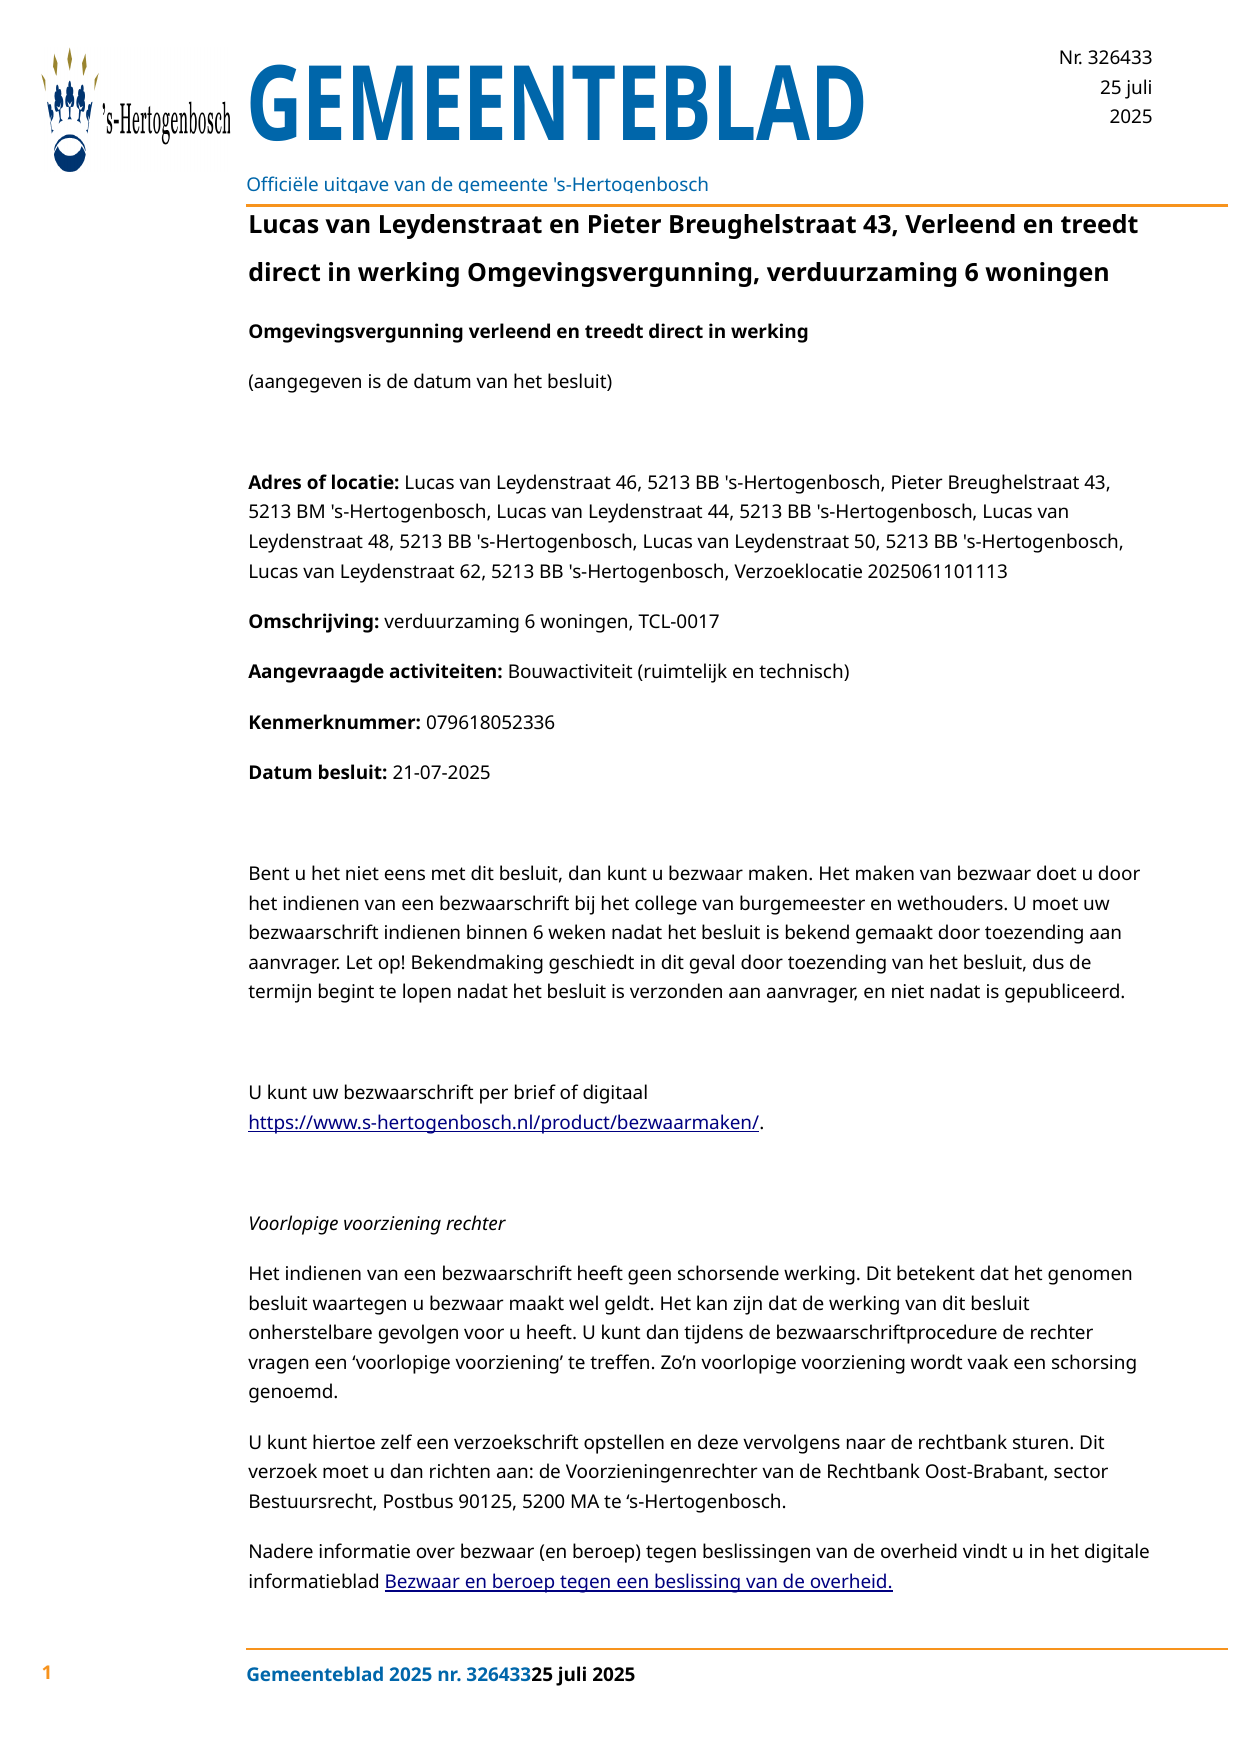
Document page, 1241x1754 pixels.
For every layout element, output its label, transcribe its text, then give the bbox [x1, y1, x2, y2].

text (aangegeven is de datum van het besluit) [248, 368, 1152, 394]
text Nadere informatie over bezwaar (en beroep) tegen beslissingen van de overheid vindt u in het digitale informatieblad Bezwaar en beroep tegen een beslissing van de overheid. [248, 1539, 1152, 1594]
text Bent u het niet eens met dit besluit, dan kunt u bezwaar maken. Het maken van bezwaar doet u door het indienen van een bezwaarschrift bij het college van burgemeester en wethouders. U moet uw bezwaarschrift indienen binnen 6 weken nadat het besluit is bekend gemaakt door toezending aan aanvrager. Let op! Bekendmaking geschiedt in dit geval door toezending van het besluit, dus de termijn begint te lopen nadat het besluit is verzonden aan aanvrager, en niet nadat is gepubliceerd. [248, 860, 1152, 1004]
text Het indienen van een bezwaarschrift heeft geen schorsende werking. Dit betekent dat het genomen besluit waartegen u bezwaar maakt wel geldt. Het kan zijn dat de werking van dit besluit onherstelbare gevolgen voor u heeft. U kunt dan tijdens de bezwaarschriftprocedure de rechter vragen een ‘voorlopige voorziening’ te treffen. Zo’n voorlopige voorziening wordt vaak een schorsing genoemd. [248, 1260, 1152, 1404]
text Datum besluit: 21-07-2025 [248, 759, 1152, 785]
text Kenmerknummer: 079618052336 [248, 709, 1152, 735]
text Adres of locatie: Lucas van Leydenstraat 46, 5213 BB 's-Hertogenbosch, Pieter Breughelstraat 43, 5213 BM 's-Hertogenbosch, Lucas van Leydenstraat 44, 5213 BB 's-Hertogenbosch, Lucas van Leydenstraat 48, 5213 BB 's-Hertogenbosch, Lucas van Leydenstraat 50, 5213 BB 's-Hertogenbosch, Lucas van Leydenstraat 62, 5213 BB 's-Hertogenbosch, Verzoeklocatie 2025061101113 [248, 469, 1152, 584]
text Omschrijving: verduurzaming 6 woningen, TCL-0017 [248, 608, 1152, 634]
picture [41, 47, 231, 172]
text Lucas van Leydenstraat en Pieter Breughelstraat 43, Verleend en treedt direct in werking Omgevingsvergunning, verduurzaming 6 woningen [248, 207, 1152, 288]
text Omgevingsvergunning verleend en treedt direct in werking [248, 318, 1152, 344]
text U kunt hiertoe zelf een verzoekschrift opstellen en deze vervolgens naar de rechtbank sturen. Dit verzoek moet u dan richten aan: de Voorzieningenrechter van de Rechtbank Oost-Brabant, sector Bestuursrecht, Postbus 90125, 5200 MA te ‘s-Hertogenbosch. [248, 1429, 1152, 1514]
text Voorlopige voorziening rechter [248, 1210, 1152, 1236]
text U kunt uw bezwaarschrift per brief of digitaal https://www.s-hertogenbosch.nl/product/bezwaarmaken/. [248, 1079, 1152, 1135]
text Aangevraagde activiteiten: Bouwactiviteit (ruimtelijk en technisch) [248, 659, 1152, 684]
